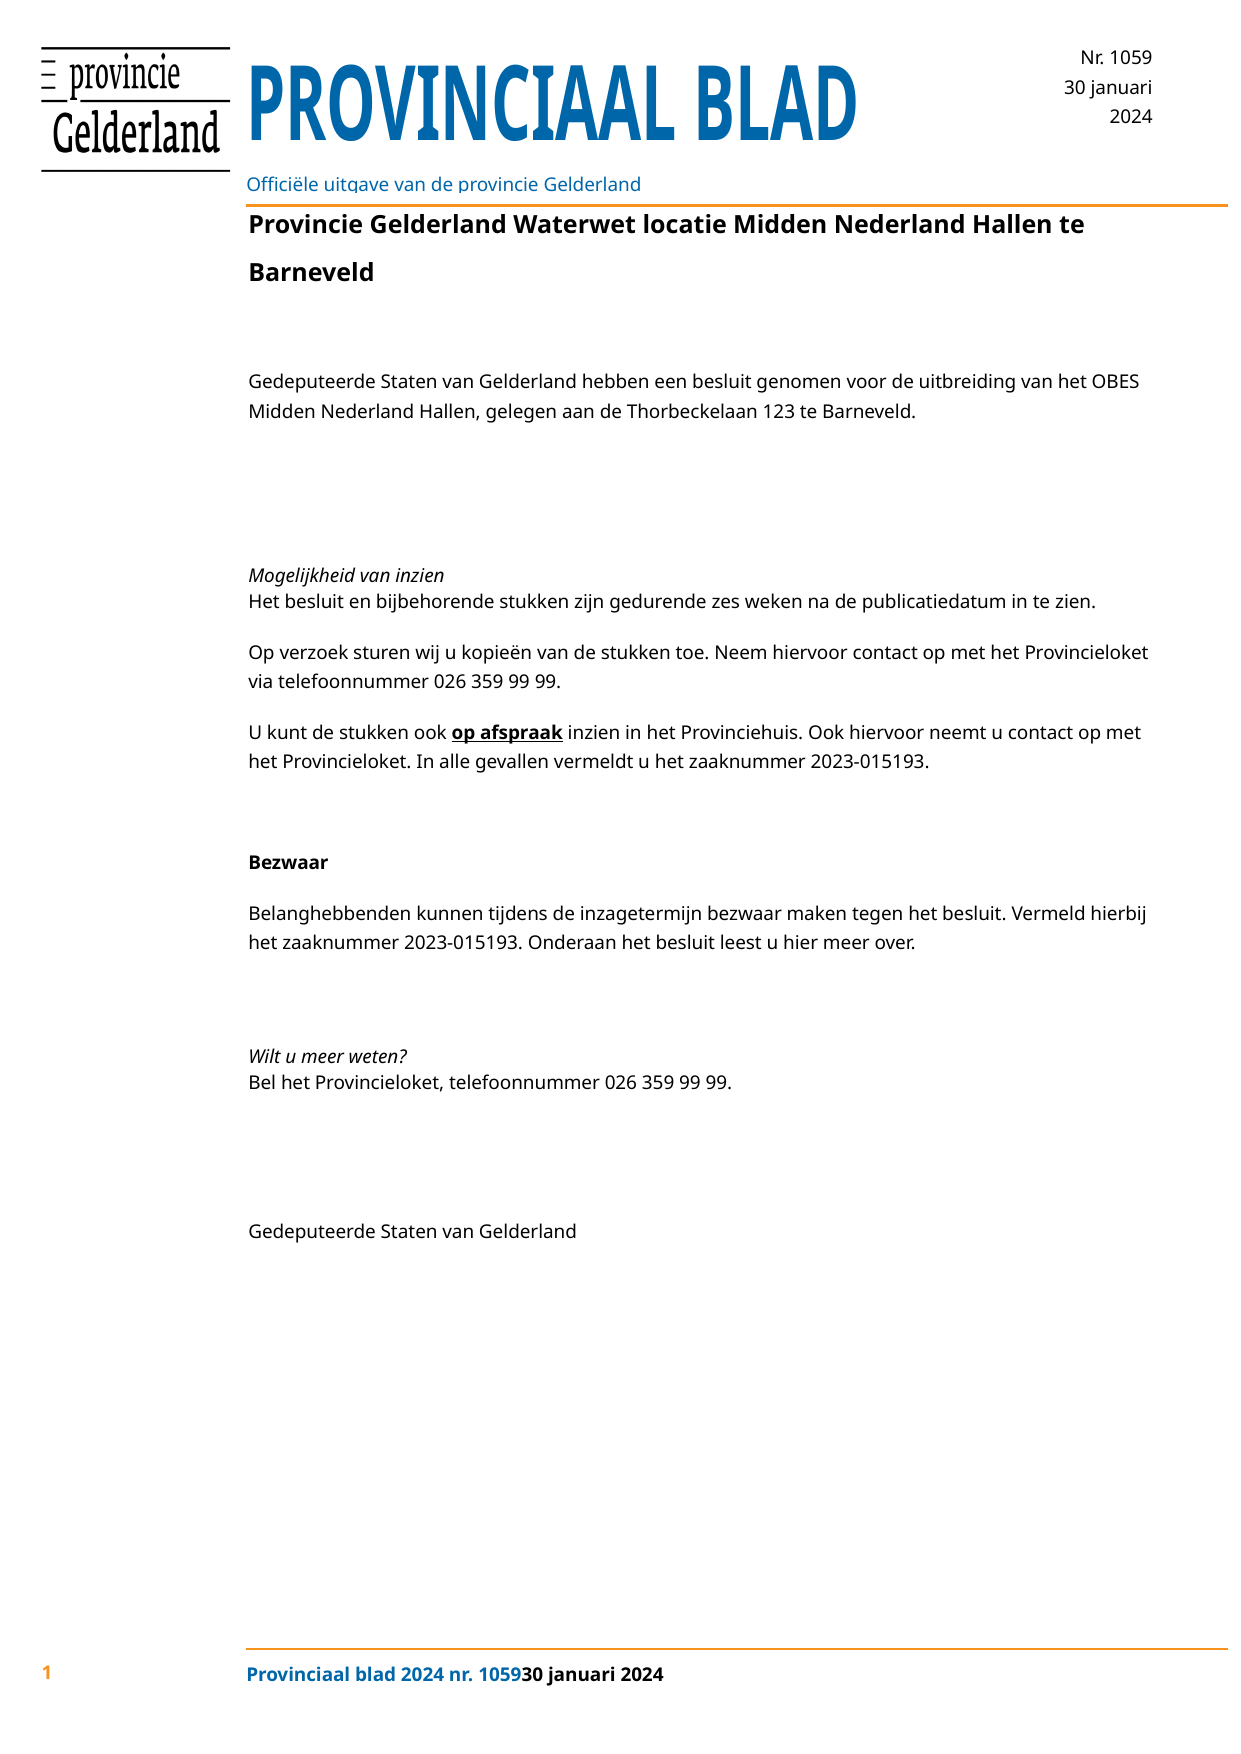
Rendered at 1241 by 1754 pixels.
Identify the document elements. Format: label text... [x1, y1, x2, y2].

text Bezwaar [248, 849, 1152, 875]
text Op verzoek sturen wij u kopieën van de stukken toe. Neem hiervoor contact op met het Provincieloket via telefoonnummer 026 359 99 99. [248, 639, 1152, 694]
text Wilt u meer weten? [248, 1044, 1152, 1069]
text Provincie Gelderland Waterwet locatie Midden Nederland Hallen te Barneveld [248, 207, 1152, 288]
text Gedeputeerde Staten van Gelderland [248, 1218, 1152, 1244]
text Mogelijkheid van inzien [248, 563, 1152, 588]
picture [41, 47, 231, 172]
text U kunt de stukken ook op afspraak inzien in het Provinciehuis. Ook hiervoor neemt u contact op met het Provincieloket. In alle gevallen vermeldt u het zaaknummer 2023-015193. [248, 719, 1152, 774]
text Het besluit en bijbehorende stukken zijn gedurende zes weken na de publicatiedatum in te zien. [248, 588, 1152, 614]
text Bel het Provincieloket, telefoonnummer 026 359 99 99. [248, 1069, 1152, 1095]
text Gedeputeerde Staten van Gelderland hebben een besluit genomen voor de uitbreiding van het OBES Midden Nederland Hallen, gelegen aan de Thorbeckelaan 123 te Barneveld. [248, 368, 1152, 424]
text Belanghebbenden kunnen tijdens de inzagetermijn bezwaar maken tegen het besluit. Vermeld hierbij het zaaknummer 2023-015193. Onderaan het besluit leest u hier meer over. [248, 900, 1152, 955]
